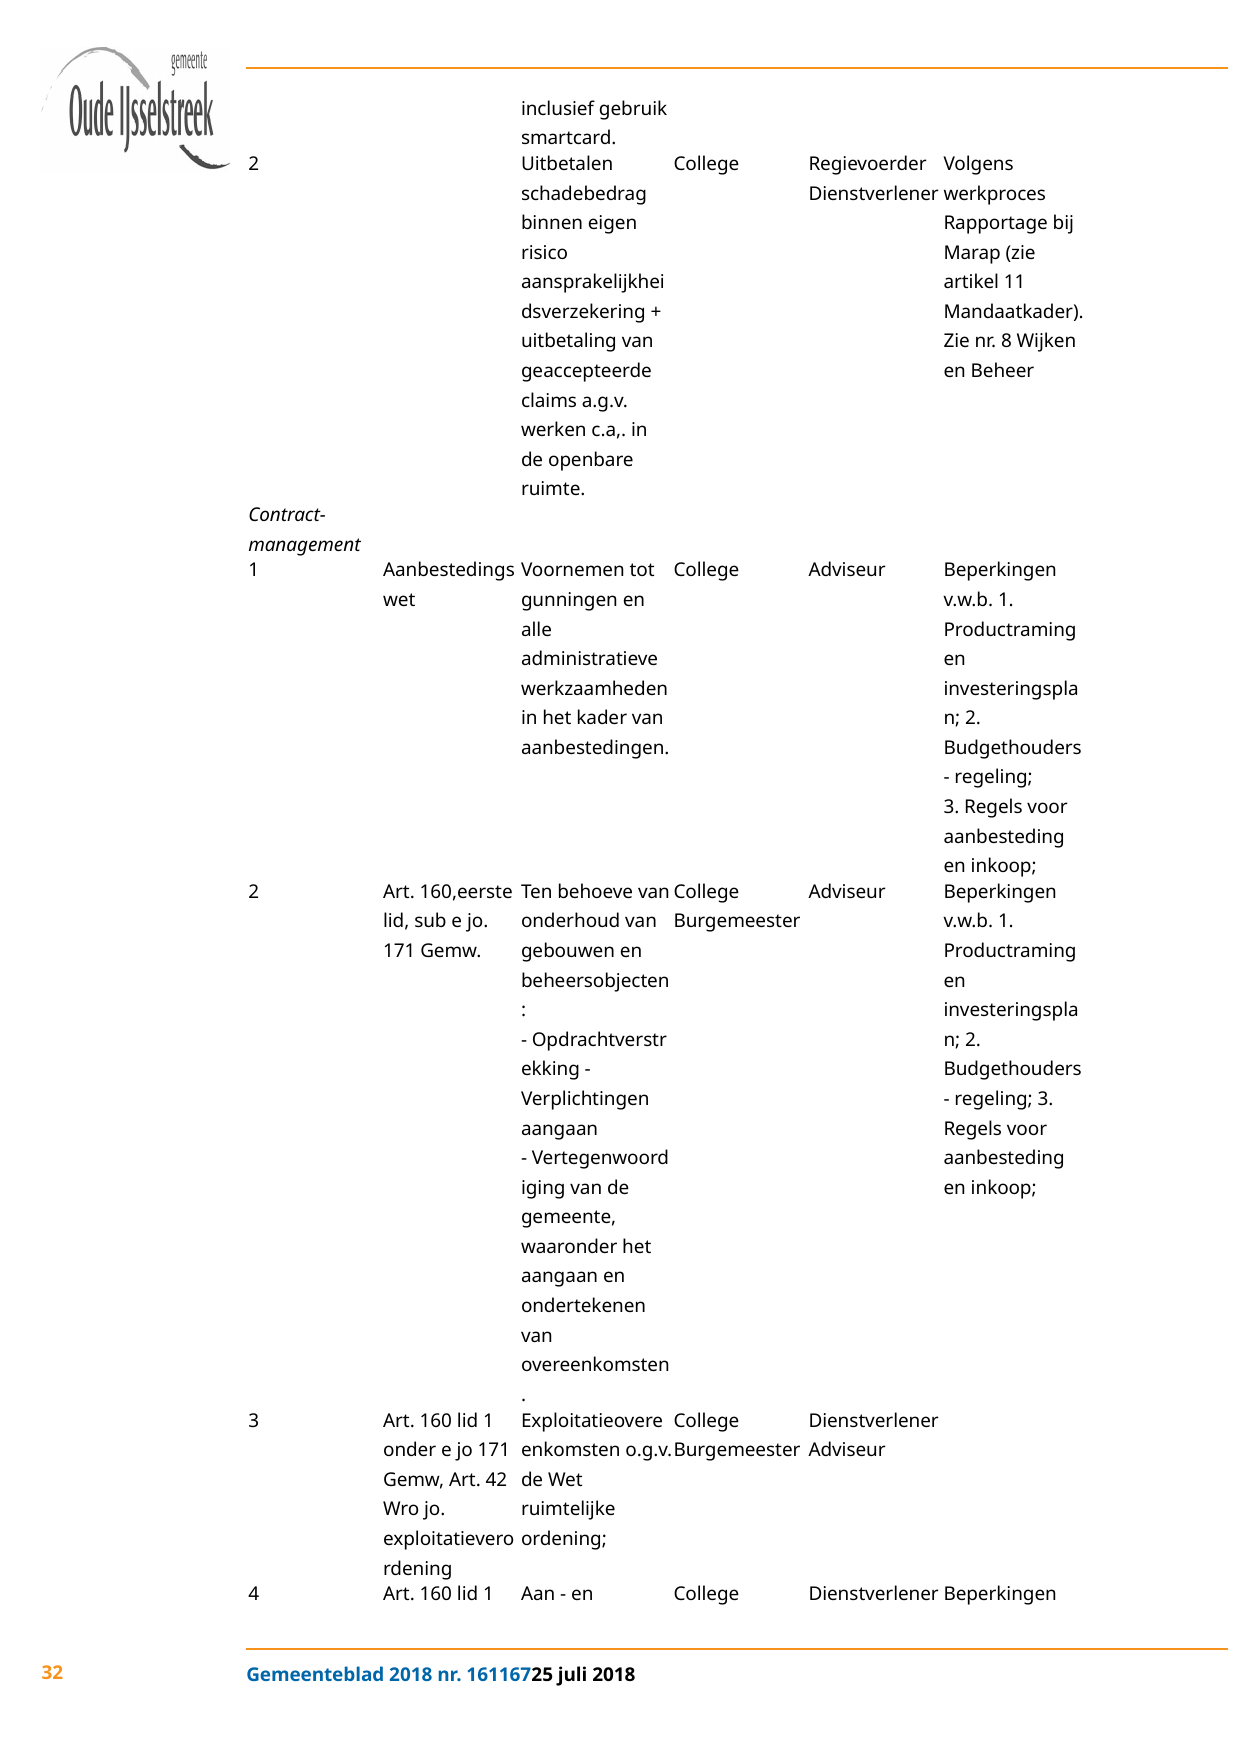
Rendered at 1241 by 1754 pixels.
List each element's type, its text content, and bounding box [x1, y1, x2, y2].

table_cell [383, 95, 521, 150]
table_cell Dienstverlener Adviseur [808, 1407, 943, 1580]
table_cell Exploitatieovereenkomsten o.g.v. de Wet ruimtelijke ordening; [521, 1407, 673, 1580]
table_cell [808, 95, 943, 150]
table_cell College Burgemeester [673, 878, 808, 1407]
table_cell Art. 160 lid 1 onder e jo 171 Gemw, Art. 42 Wro jo. exploitatieverordening [383, 1407, 521, 1580]
table_cell 2 [248, 150, 383, 501]
table_cell inclusief gebruik smartcard. [521, 95, 673, 150]
table_cell Beperkingen v.w.b. 1. Productraming en investeringsplan; 2. Budgethouders- regeling; 3. Regels voor aanbesteding en inkoop; [943, 557, 1084, 878]
table_cell College Burgemeester [673, 1407, 808, 1580]
table_cell [943, 95, 1084, 150]
table_cell Uitbetalen schadebedrag binnen eigen risico aansprakelijkheidsverzekering + uitbetaling van geaccepteerde claims a.g.v. werken c.a,. in de openbare ruimte. [521, 150, 673, 501]
table_cell [943, 501, 1084, 557]
table_cell College [673, 150, 808, 501]
table_cell Art. 160 lid 1 [383, 1580, 521, 1606]
table_cell [673, 95, 808, 150]
table_cell 1 [248, 557, 383, 878]
table_cell Regievoerder Dienstverlener [808, 150, 943, 501]
table_cell 3 [248, 1407, 383, 1580]
table_cell 4 [248, 1580, 383, 1606]
table_cell Volgens werkproces Rapportage bij Marap (zie artikel 11 Mandaatkader). Zie nr. 8 Wijken en Beheer [943, 150, 1084, 501]
table_cell College [673, 557, 808, 878]
table_cell Adviseur [808, 557, 943, 878]
table_cell Adviseur [808, 878, 943, 1407]
picture [41, 47, 231, 172]
table_cell Contract- management [248, 501, 383, 557]
table_cell [248, 95, 383, 150]
table_cell College [673, 1580, 808, 1606]
table_cell [383, 150, 521, 501]
table_cell [943, 1407, 1084, 1580]
table_cell [383, 501, 521, 557]
table_cell 2 [248, 878, 383, 1407]
table_cell Aan - en [521, 1580, 673, 1606]
table_cell Beperkingen v.w.b. 1. Productraming en investeringsplan; 2. Budgethouders- regeling; 3. Regels voor aanbesteding en inkoop; [943, 878, 1084, 1407]
table_cell [673, 501, 808, 557]
table_cell [808, 501, 943, 557]
table_cell Art. 160,eerste lid, sub e jo. 171 Gemw. [383, 878, 521, 1407]
table_cell Beperkingen [943, 1580, 1084, 1606]
table_cell [521, 501, 673, 557]
table_cell Aanbestedingswet [383, 557, 521, 878]
table_cell Dienstverlener [808, 1580, 943, 1606]
table_cell Ten behoeve van onderhoud van gebouwen en beheersobjecten: - Opdrachtverstrekking - Verplichtingen aangaan - Vertegenwoordiging van de gemeente, waaronder het aangaan en ondertekenen van overeenkomsten. [521, 878, 673, 1407]
table_cell Voornemen tot gunningen en alle administratieve werkzaamheden in het kader van aanbestedingen. [521, 557, 673, 878]
